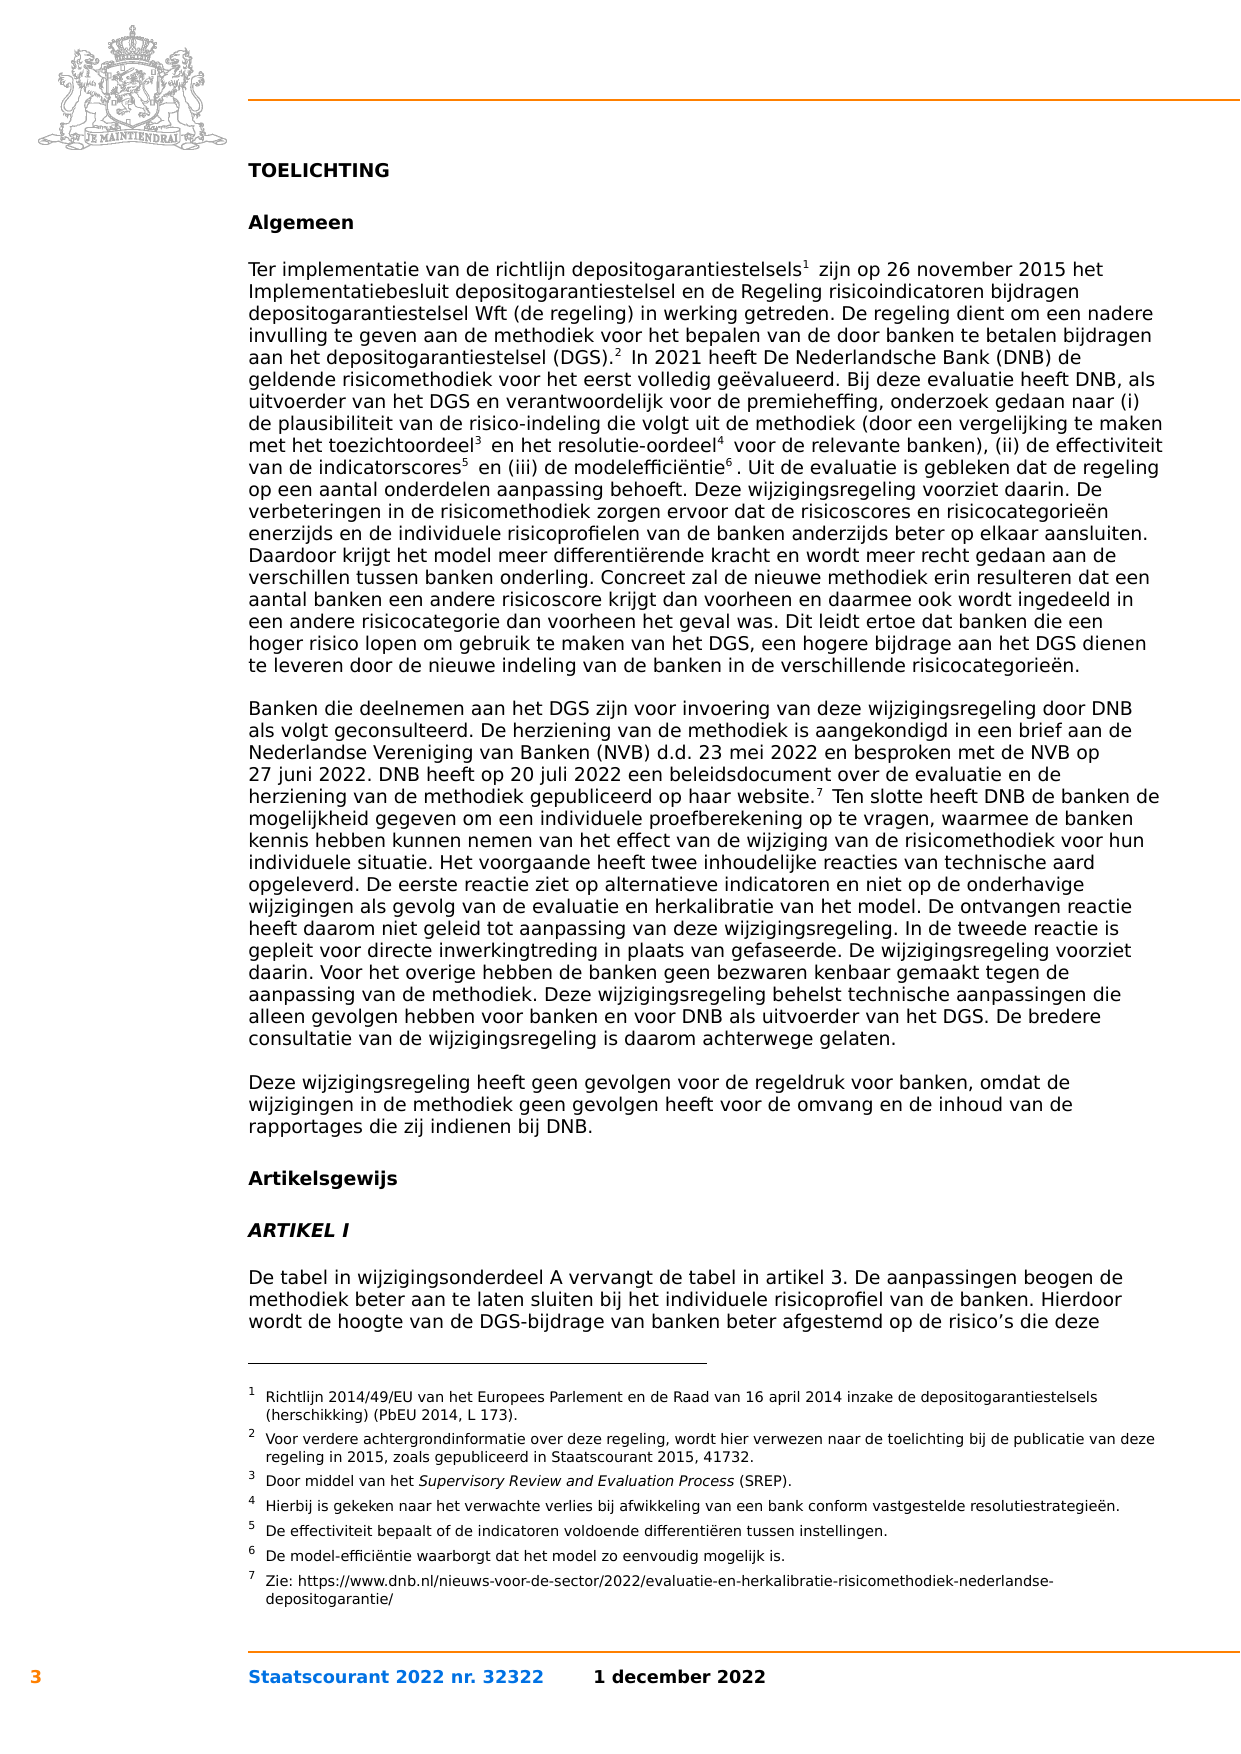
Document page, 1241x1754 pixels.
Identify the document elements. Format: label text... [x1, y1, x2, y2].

text Richtlijn 2014/49/EU van het Europees Parlement en de Raad van 16 april 2014 inzake de depositogarantiestelsels (herschikking) (PbEU 2014, L 173). [248, 1385, 1163, 1424]
text De effectiviteit bepaalt of de indicatoren voldoende differentiëren tussen instellingen. [248, 1519, 1163, 1541]
text Ter implementatie van de richtlijn depositogarantiestelsels zijn op 26 november 2015 het Implementatiebesluit depositogarantiestelsel en de Regeling risicoindicatoren bijdragen depositogarantiestelsel Wft (de regeling) in werking getreden. De regeling dient om een nadere invulling te geven aan de methodiek voor het bepalen van de door banken te betalen bijdragen aan het depositogarantiestelsel (DGS). In 2021 heeft De Nederlandsche Bank (DNB) de geldende risicomethodiek voor het eerst volledig geëvalueerd. Bij deze evaluatie heeft DNB, als uitvoerder van het DGS en verantwoordelijk voor de premieheffing, onderzoek gedaan naar (i) de plausibiliteit van de risico-indeling die volgt uit de methodiek (door een vergelijking te maken met het toezichtoordeel en het resolutie-oordeel voor de relevante banken), (ii) de effectiviteit van de indicatorscores en (iii) de modelefficiëntie. Uit de evaluatie is gebleken dat de regeling op een aantal onderdelen aanpassing behoeft. Deze wijzigingsregeling voorziet daarin. De verbeteringen in de risicomethodiek zorgen ervoor dat de risicoscores en risicocategorieën enerzijds en de individuele risicoprofielen van de banken anderzijds beter op elkaar aansluiten. Daardoor krijgt het model meer differentiërende kracht en wordt meer recht gedaan aan de verschillen tussen banken onderling. Concreet zal de nieuwe methodiek erin resulteren dat een aantal banken een andere risicoscore krijgt dan voorheen en daarmee ook wordt ingedeeld in een andere risicocategorie dan voorheen het geval was. Dit leidt ertoe dat banken die een hoger risico lopen om gebruik te maken van het DGS, een hogere bijdrage aan het DGS dienen te leveren door de nieuwe indeling van de banken in de verschillende risicocategorieën. [248, 259, 1163, 676]
text Deze wijzigingsregeling heeft geen gevolgen voor de regeldruk voor banken, omdat de wijzigingen in de methodiek geen gevolgen heeft voor de omvang en de inhoud van de rapportages die zij indienen bij DNB. [248, 1072, 1163, 1138]
text Zie: https://www.dnb.nl/nieuws-voor-de-sector/2022/evaluatie-en-herkalibratie-risicomethodiek-nederlandse-depositogarantie/ [248, 1569, 1163, 1608]
text Hierbij is gekeken naar het verwachte verlies bij afwikkeling van een bank conform vastgestelde resolutiestrategieën. [248, 1494, 1163, 1516]
text Voor verdere achtergrondinformatie over deze regeling, wordt hier verwezen naar de toelichting bij de publicatie van deze regeling in 2015, zoals gepubliceerd in Staatscourant 2015, 41732. [248, 1427, 1163, 1466]
subtitle Artikelsgewijs [248, 1168, 1163, 1190]
subtitle TOELICHTING [248, 160, 1163, 182]
subtitle ARTIKEL I [248, 1220, 1163, 1242]
text Banken die deelnemen aan het DGS zijn voor invoering van deze wijzigingsregeling door DNB als volgt geconsulteerd. De herziening van de methodiek is aangekondigd in een brief aan de Nederlandse Vereniging van Banken (NVB) d.d. 23 mei 2022 en besproken met de NVB op 27 juni 2022. DNB heeft op 20 juli 2022 een beleidsdocument over de evaluatie en de herziening van de methodiek gepubliceerd op haar website. Ten slotte heeft DNB de banken de mogelijkheid gegeven om een individuele proefberekening op te vragen, waarmee de banken kennis hebben kunnen nemen van het effect van de wijziging van de risicomethodiek voor hun individuele situatie. Het voorgaande heeft twee inhoudelijke reacties van technische aard opgeleverd. De eerste reactie ziet op alternatieve indicatoren en niet op de onderhavige wijzigingen als gevolg van de evaluatie en herkalibratie van het model. De ontvangen reactie heeft daarom niet geleid tot aanpassing van deze wijzigingsregeling. In de tweede reactie is gepleit voor directe inwerkingtreding in plaats van gefaseerde. De wijzigingsregeling voorziet daarin. Voor het overige hebben de banken geen bezwaren kenbaar gemaakt tegen de aanpassing van de methodiek. Deze wijzigingsregeling behelst technische aanpassingen die alleen gevolgen hebben voor banken en voor DNB als uitvoerder van het DGS. De bredere consultatie van de wijzigingsregeling is daarom achterwege gelaten. [248, 698, 1163, 1050]
subtitle Algemeen [248, 212, 1163, 234]
text De tabel in wijzigingsonderdeel A vervangt de tabel in artikel 3. De aanpassingen beogen de methodiek beter aan te laten sluiten bij het individuele risicoprofiel van de banken. Hierdoor wordt de hoogte van de DGS-bijdrage van banken beter afgestemd op de risico’s die deze [248, 1267, 1163, 1333]
text Door middel van het Supervisory Review and Evaluation Process (SREP). [248, 1469, 1163, 1491]
picture [38, 25, 227, 150]
text De model-efficiëntie waarborgt dat het model zo eenvoudig mogelijk is. [248, 1544, 1163, 1566]
